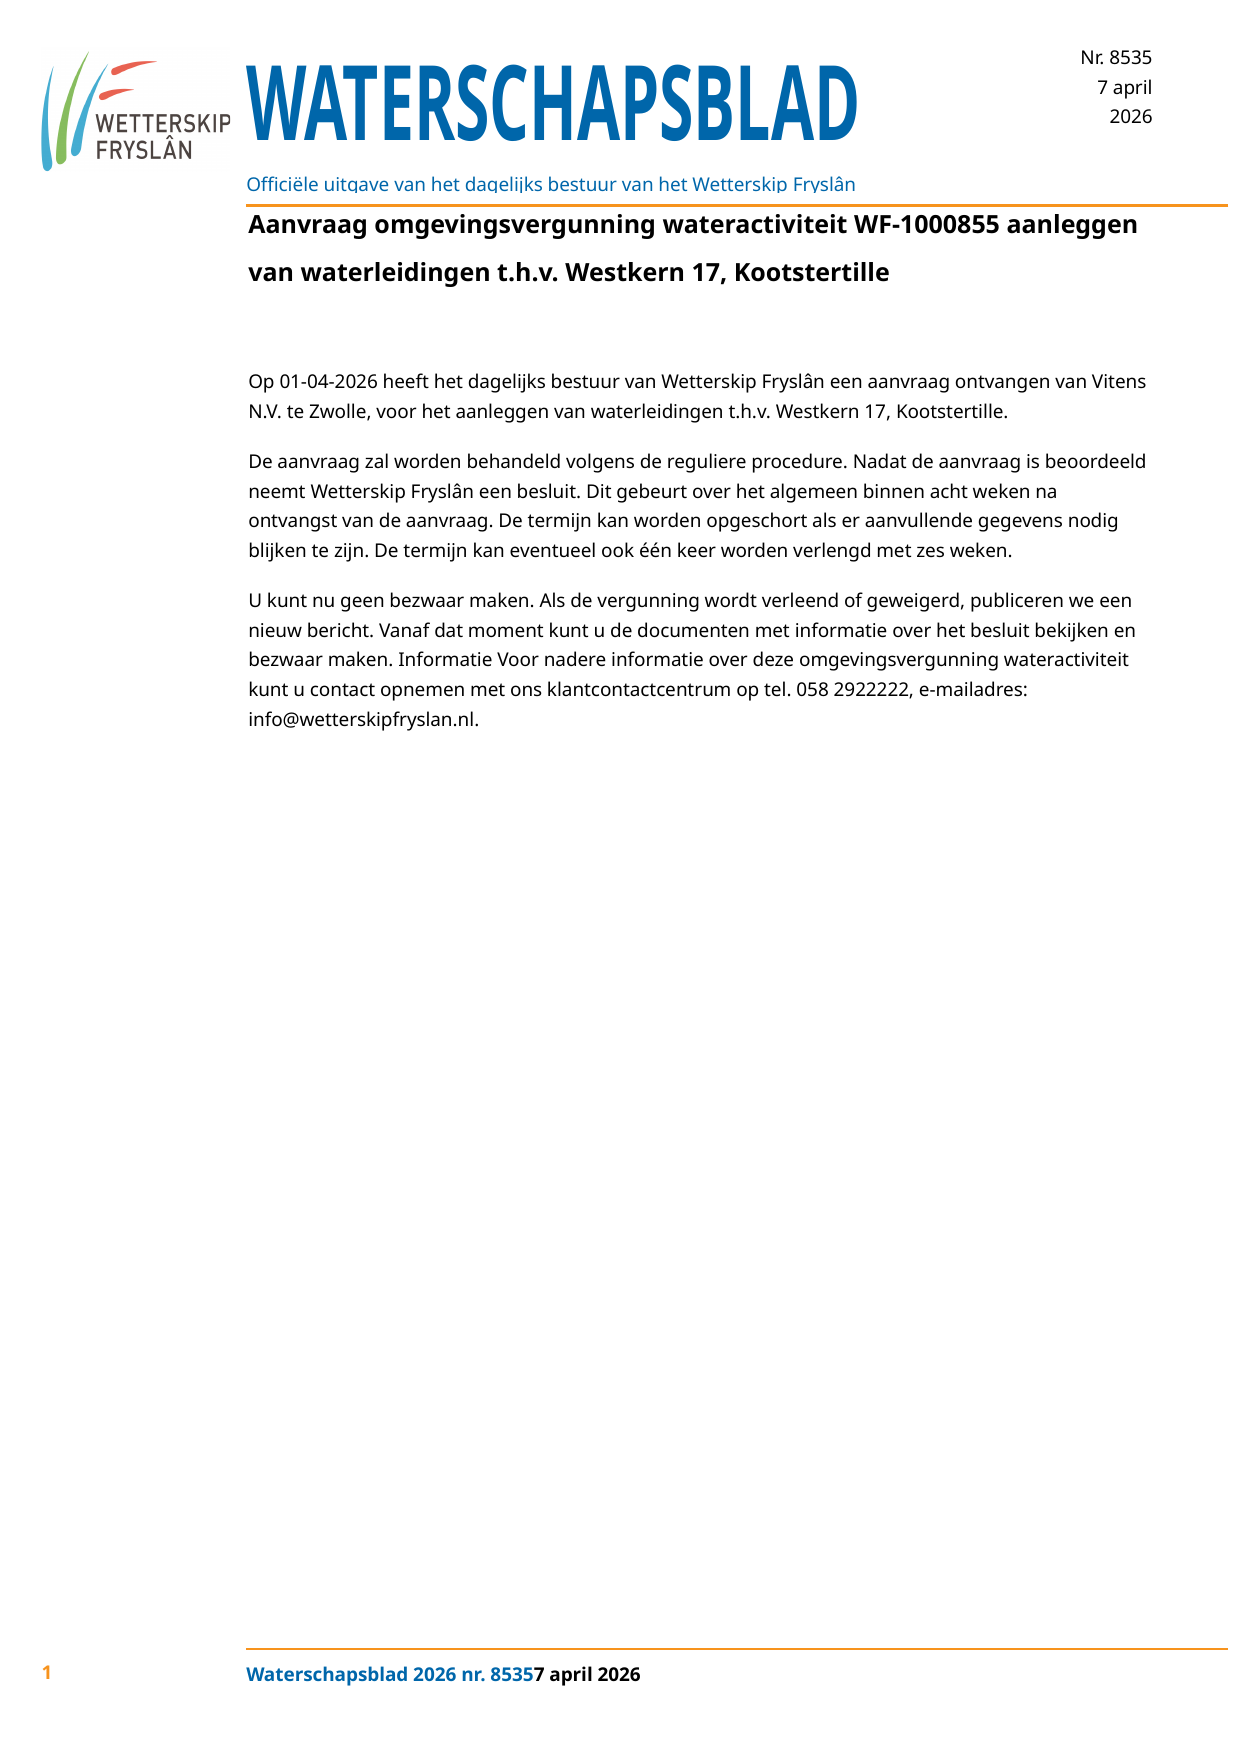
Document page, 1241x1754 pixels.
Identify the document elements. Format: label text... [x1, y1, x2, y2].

text De aanvraag zal worden behandeld volgens de reguliere procedure. Nadat de aanvraag is beoordeeld neemt Wetterskip Fryslân een besluit. Dit gebeurt over het algemeen binnen acht weken na ontvangst van de aanvraag. De termijn kan worden opgeschort als er aanvullende gegevens nodig blijken te zijn. De termijn kan eventueel ook één keer worden verlengd met zes weken. [248, 448, 1152, 563]
text Op 01-04-2026 heeft het dagelijks bestuur van Wetterskip Fryslân een aanvraag ontvangen van Vitens N.V. te Zwolle, voor het aanleggen van waterleidingen t.h.v. Westkern 17, Kootstertille. [248, 368, 1152, 424]
text Aanvraag omgevingsvergunning wateractiviteit WF-1000855 aanleggen van waterleidingen t.h.v. Westkern 17, Kootstertille [248, 207, 1152, 288]
picture [41, 47, 231, 172]
text U kunt nu geen bezwaar maken. Als de vergunning wordt verleend of geweigerd, publiceren we een nieuw bericht. Vanaf dat moment kunt u de documenten met informatie over het besluit bekijken en bezwaar maken. Informatie Voor nadere informatie over deze omgevingsvergunning wateractiviteit kunt u contact opnemen met ons klantcontactcentrum op tel. 058 2922222, e-mailadres: info@wetterskipfryslan.nl. [248, 587, 1152, 732]
